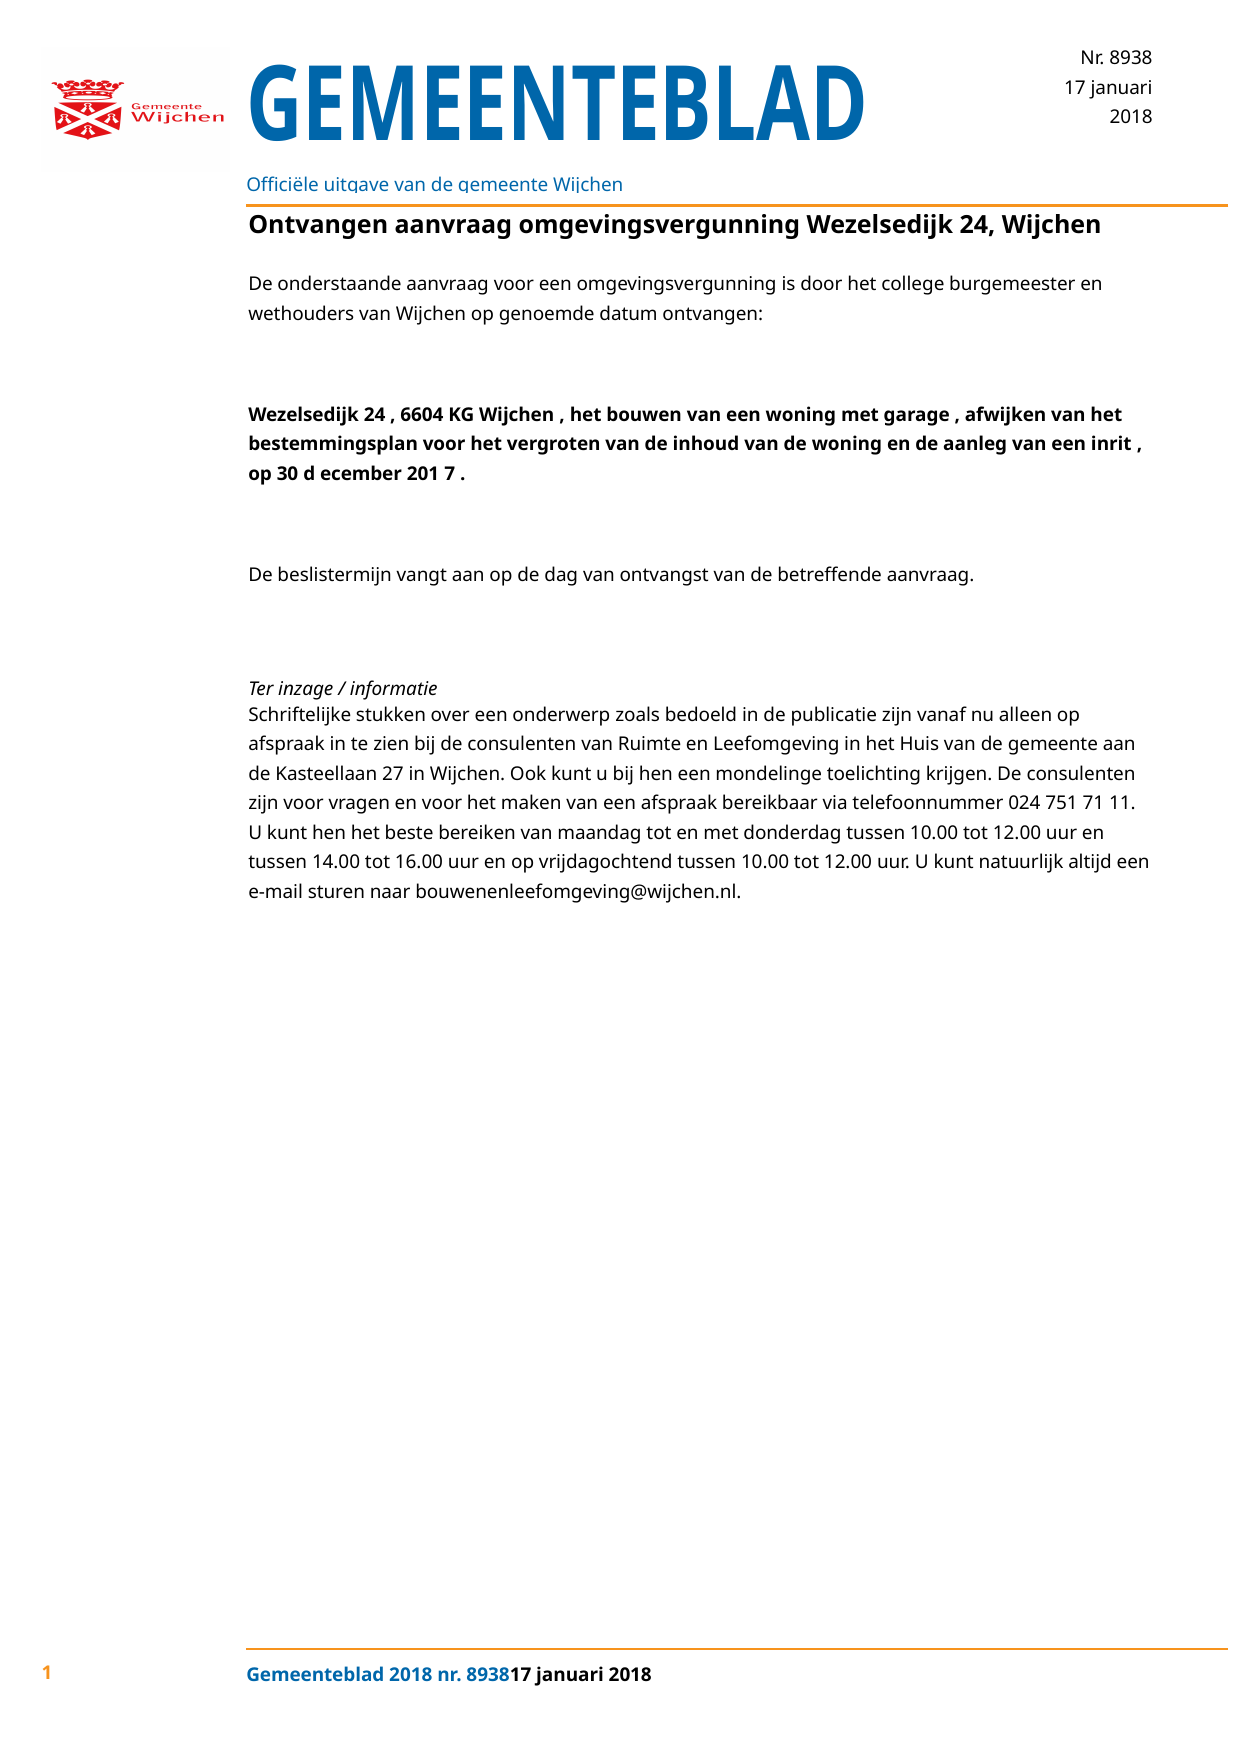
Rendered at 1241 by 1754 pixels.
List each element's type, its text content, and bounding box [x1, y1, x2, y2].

picture [41, 47, 231, 172]
text Schriftelijke stukken over een onderwerp zoals bedoeld in de publicatie zijn vanaf nu alleen op afspraak in te zien bij de consulenten van Ruimte en Leefomgeving in het Huis van de gemeente aan de Kasteellaan 27 in Wijchen. Ook kunt u bij hen een mondelinge toelichting krijgen. De consulenten zijn voor vragen en voor het maken van een afspraak bereikbaar via telefoonnummer 024 751 71 11. U kunt hen het beste bereiken van maandag tot en met donderdag tussen 10.00 tot 12.00 uur en tussen 14.00 tot 16.00 uur en op vrijdagochtend tussen 10.00 tot 12.00 uur. U kunt natuurlijk altijd een e-mail sturen naar bouwenenleefomgeving@wijchen.nl. [248, 701, 1152, 904]
text De beslistermijn vangt aan op de dag van ontvangst van de betreffende aanvraag. [248, 561, 1152, 586]
text Wezelsedijk 24 , 6604 KG Wijchen , het bouwen van een woning met garage , afwijken van het bestemmingsplan voor het vergroten van de inhoud van de woning en de aanleg van een inrit , op 30 d ecember 201 7 . [248, 401, 1152, 486]
text De onderstaande aanvraag voor een omgevingsvergunning is door het college burgemeester en wethouders van Wijchen op genoemde datum ontvangen: [248, 270, 1152, 326]
text Ter inzage / informatie [248, 675, 1152, 701]
text Ontvangen aanvraag omgevingsvergunning Wezelsedijk 24, Wijchen [248, 207, 1152, 241]
